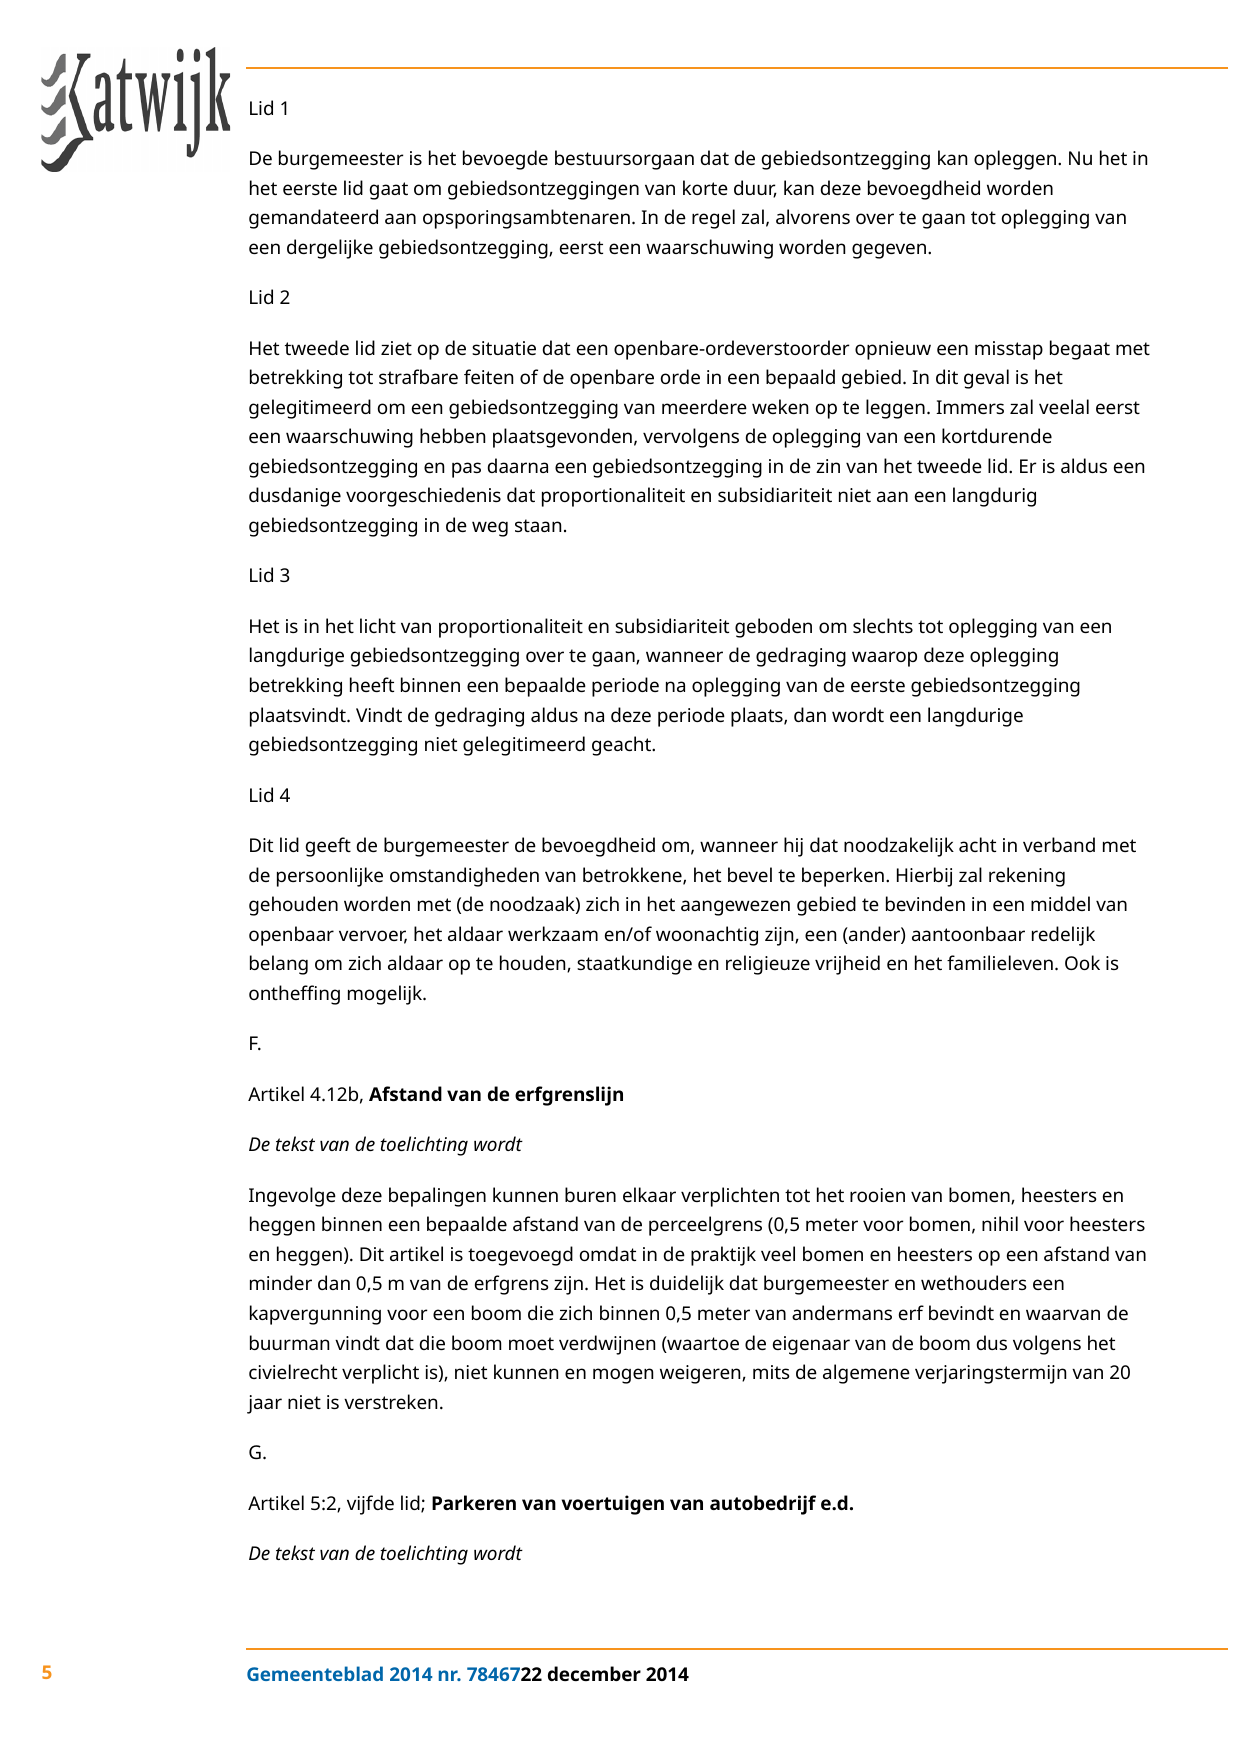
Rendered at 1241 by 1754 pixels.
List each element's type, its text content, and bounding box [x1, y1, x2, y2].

text Lid 2 [248, 284, 1152, 310]
text Lid 1 [248, 95, 1152, 121]
text Lid 4 [248, 782, 1152, 808]
picture [41, 47, 231, 172]
text Artikel 4.12b, Afstand van de erfgrenslijn [248, 1081, 1152, 1107]
text De tekst van de toelichting wordt [248, 1540, 1152, 1566]
text Het tweede lid ziet op de situatie dat een openbare-ordeverstoorder opnieuw een misstap begaat met betrekking tot strafbare feiten of de openbare orde in een bepaald gebied. In dit geval is het gelegitimeerd om een gebiedsontzegging van meerdere weken op te leggen. Immers zal veelal eerst een waarschuwing hebben plaatsgevonden, vervolgens de oplegging van een kortdurende gebiedsontzegging en pas daarna een gebiedsontzegging in de zin van het tweede lid. Er is aldus een dusdanige voorgeschiedenis dat proportionaliteit en subsidiariteit niet aan een langdurig gebiedsontzegging in de weg staan. [248, 335, 1152, 538]
text Dit lid geeft de burgemeester de bevoegdheid om, wanneer hij dat noodzakelijk acht in verband met de persoonlijke omstandigheden van betrokkene, het bevel te beperken. Hierbij zal rekening gehouden worden met (de noodzaak) zich in het aangewezen gebied te bevinden in een middel van openbaar vervoer, het aldaar werkzaam en/of woonachtig zijn, een (ander) aantoonbaar redelijk belang om zich aldaar op te houden, staatkundige en religieuze vrijheid en het familieleven. Ook is ontheffing mogelijk. [248, 832, 1152, 1006]
text Het is in het licht van proportionaliteit en subsidiariteit geboden om slechts tot oplegging van een langdurige gebiedsontzegging over te gaan, wanneer de gedraging waarop deze oplegging betrekking heeft binnen een bepaalde periode na oplegging van de eerste gebiedsontzegging plaatsvindt. Vindt de gedraging aldus na deze periode plaats, dan wordt een langdurige gebiedsontzegging niet gelegitimeerd geacht. [248, 613, 1152, 757]
text Artikel 5:2, vijfde lid; Parkeren van voertuigen van autobedrijf e.d. [248, 1490, 1152, 1516]
text Ingevolge deze bepalingen kunnen buren elkaar verplichten tot het rooien van bomen, heesters en heggen binnen een bepaalde afstand van de perceelgrens (0,5 meter voor bomen, nihil voor heesters en heggen). Dit artikel is toegevoegd omdat in de praktijk veel bomen en heesters op een afstand van minder dan 0,5 m van de erfgrens zijn. Het is duidelijk dat burgemeester en wethouders een kapvergunning voor een boom die zich binnen 0,5 meter van andermans erf bevindt en waarvan de buurman vindt dat die boom moet verdwijnen (waartoe de eigenaar van de boom dus volgens het civielrecht verplicht is), niet kunnen en mogen weigeren, mits de algemene verjaringstermijn van 20 jaar niet is verstreken. [248, 1182, 1152, 1415]
text F. [248, 1031, 1152, 1056]
text De tekst van de toelichting wordt [248, 1131, 1152, 1157]
text G. [248, 1439, 1152, 1465]
text De burgemeester is het bevoegde bestuursorgaan dat de gebiedsontzegging kan opleggen. Nu het in het eerste lid gaat om gebiedsontzeggingen van korte duur, kan deze bevoegdheid worden gemandateerd aan opsporingsambtenaren. In de regel zal, alvorens over te gaan tot oplegging van een dergelijke gebiedsontzegging, eerst een waarschuwing worden gegeven. [248, 145, 1152, 260]
text Lid 3 [248, 563, 1152, 588]
